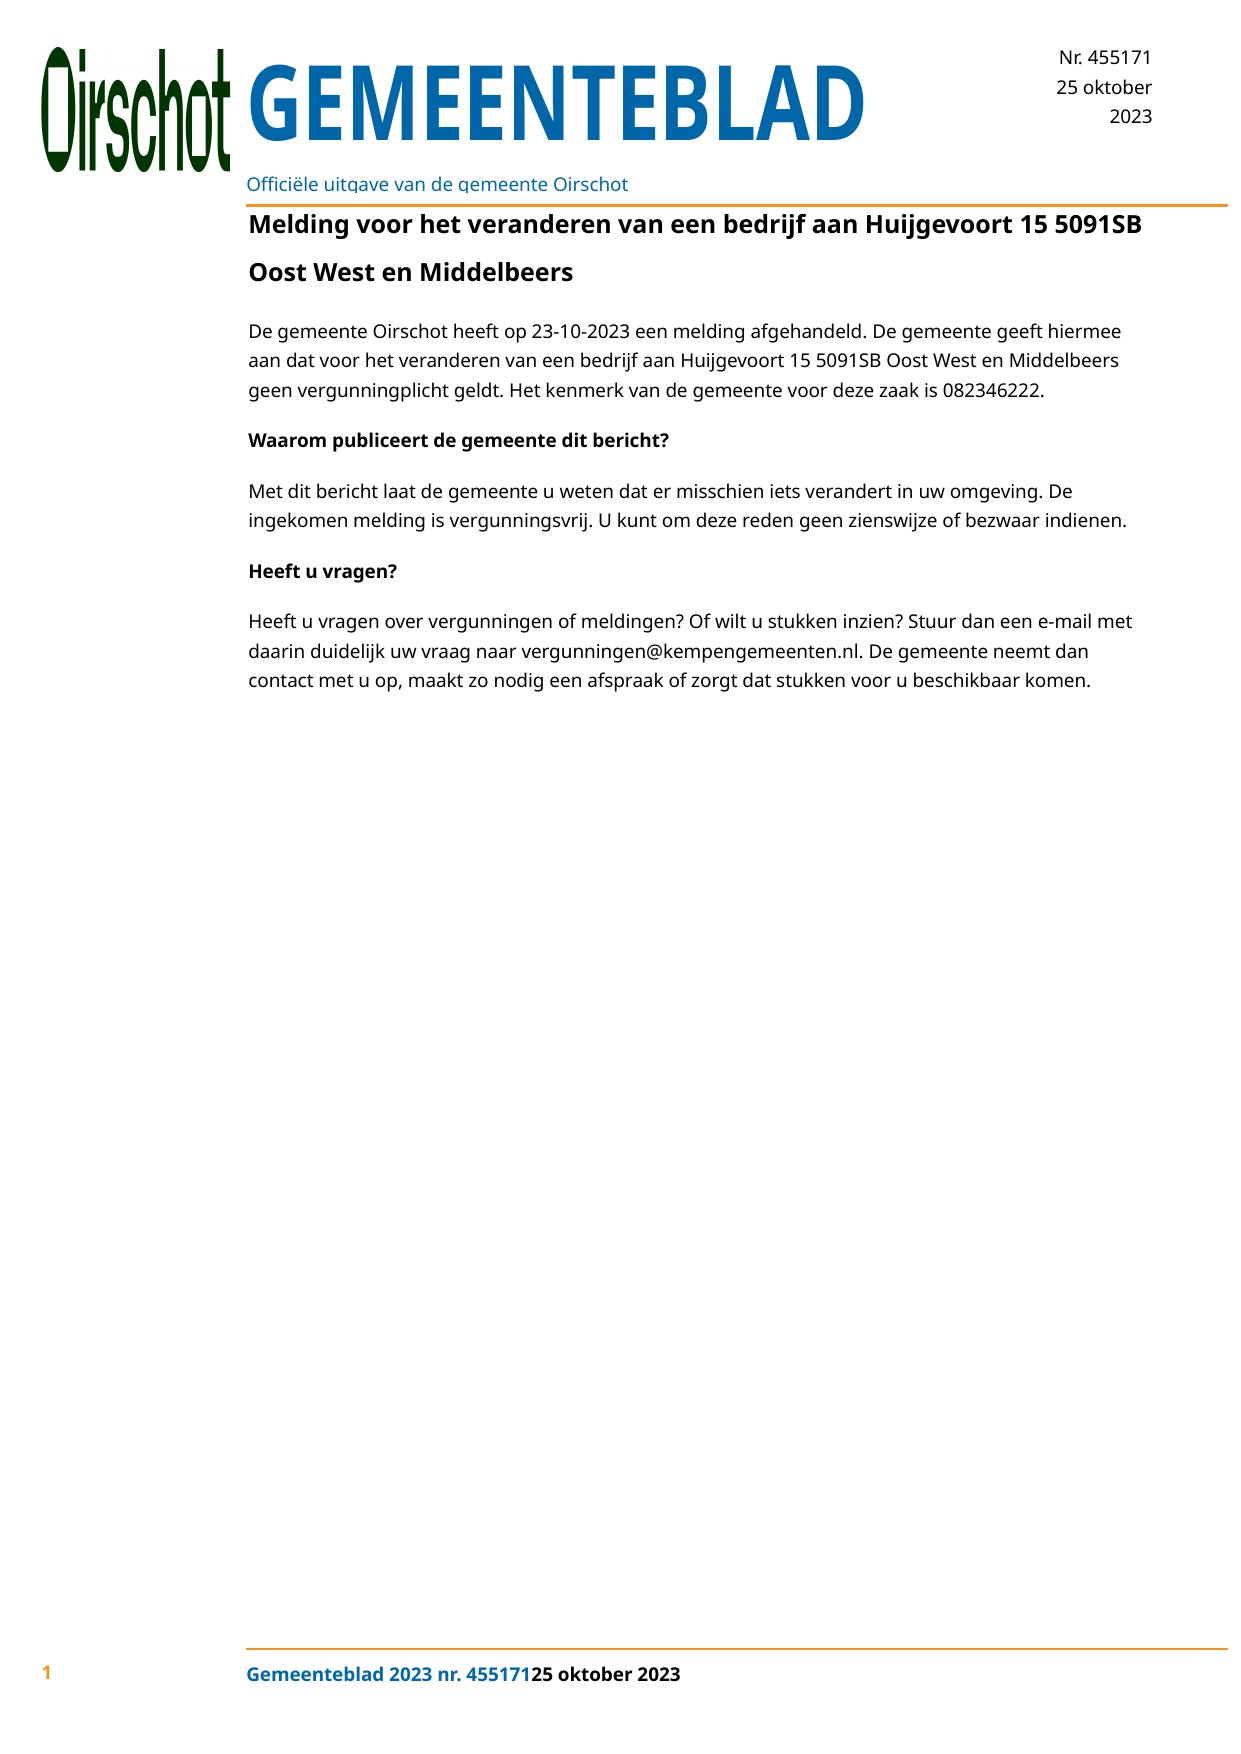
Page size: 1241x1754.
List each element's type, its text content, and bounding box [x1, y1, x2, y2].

text De gemeente Oirschot heeft op 23-10-2023 een melding afgehandeld. De gemeente geeft hiermee aan dat voor het veranderen van een bedrijf aan Huijgevoort 15 5091SB Oost West en Middelbeers geen vergunningplicht geldt. Het kenmerk van de gemeente voor deze zaak is 082346222. [248, 318, 1152, 403]
text Heeft u vragen? [248, 558, 1152, 584]
text Waarom publiceert de gemeente dit bericht? [248, 427, 1152, 453]
text Heeft u vragen over vergunningen of meldingen? Of wilt u stukken inzien? Stuur dan een e-mail met daarin duidelijk uw vraag naar vergunningen@kempengemeenten.nl. De gemeente neemt dan contact met u op, maakt zo nodig een afspraak of zorgt dat stukken voor u beschikbaar komen. [248, 608, 1152, 693]
picture [41, 47, 231, 172]
text Melding voor het veranderen van een bedrijf aan Huijgevoort 15 5091SB Oost West en Middelbeers [248, 207, 1152, 288]
text Met dit bericht laat de gemeente u weten dat er misschien iets verandert in uw omgeving. De ingekomen melding is vergunningsvrij. U kunt om deze reden geen zienswijze of bezwaar indienen. [248, 478, 1152, 533]
